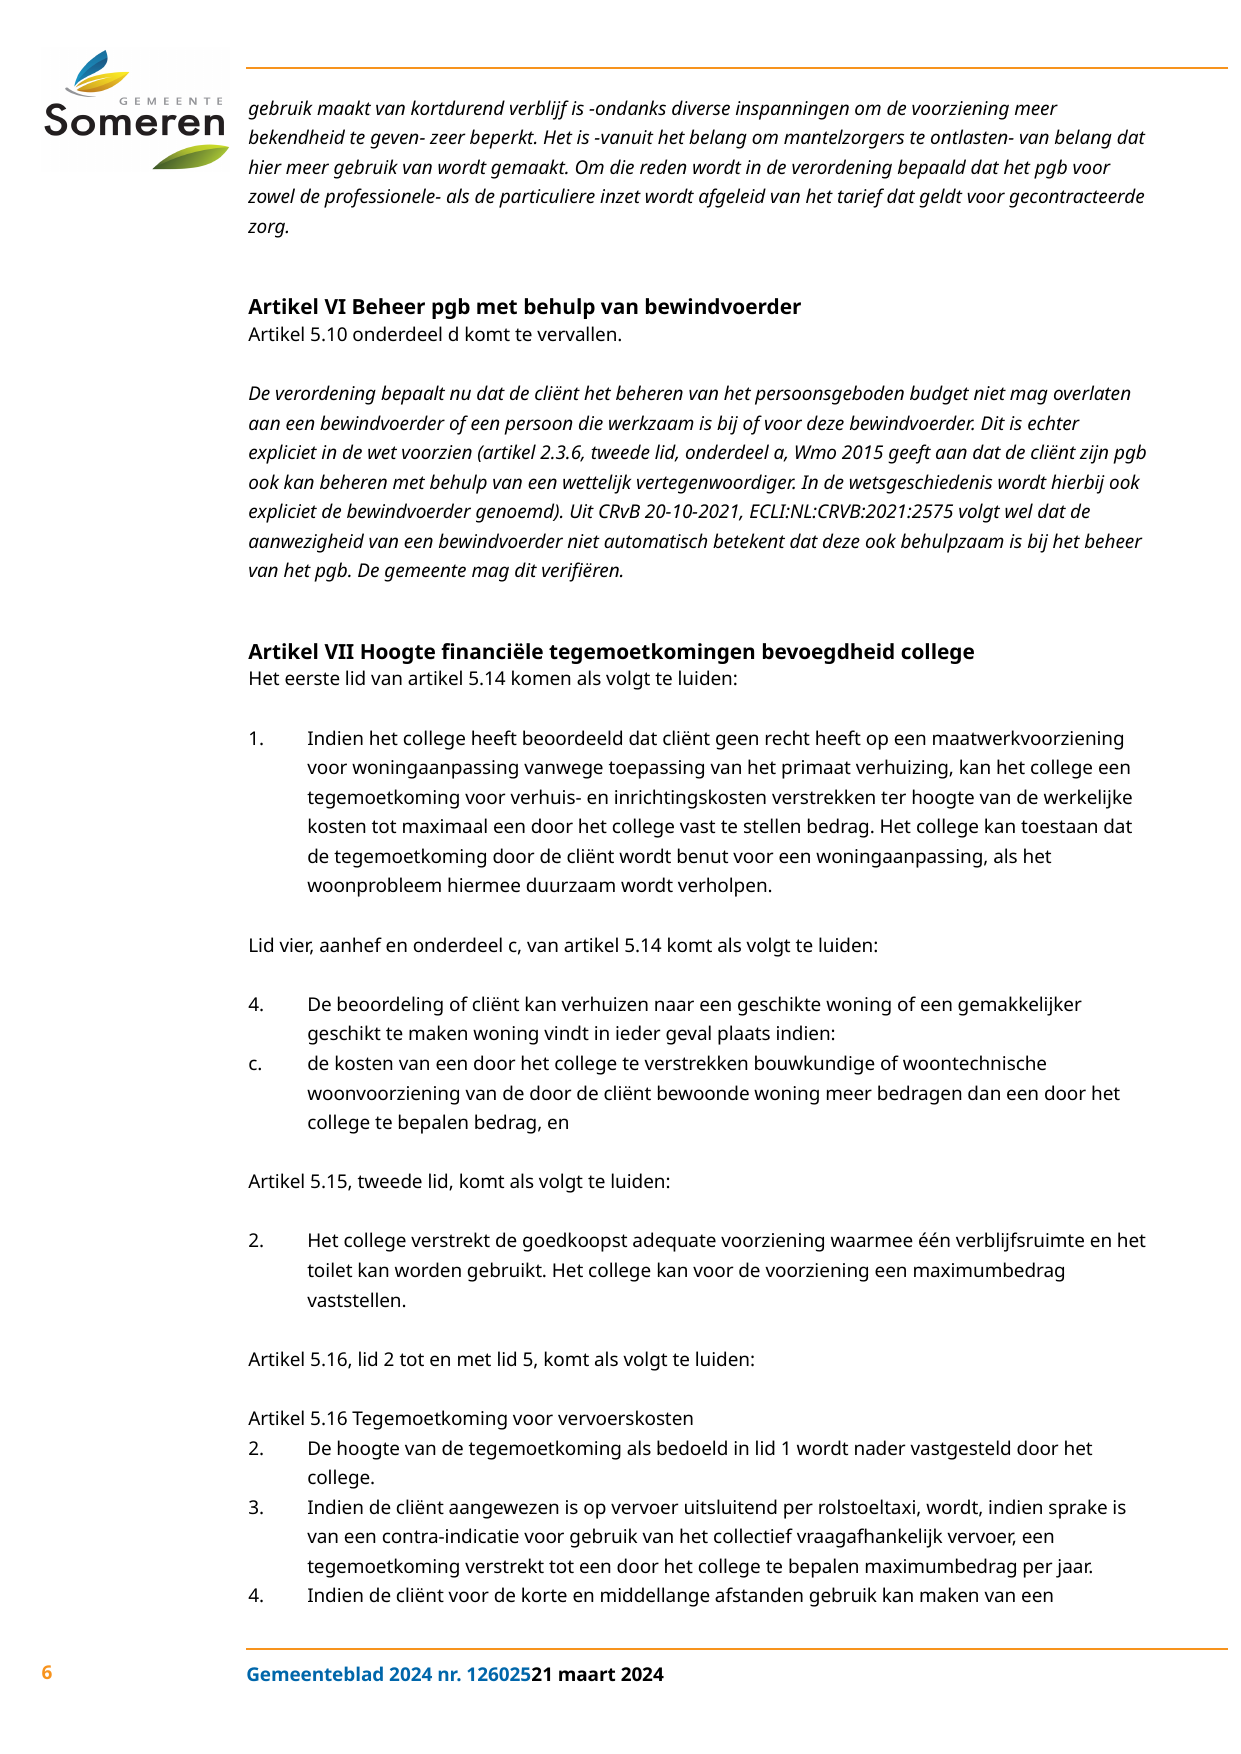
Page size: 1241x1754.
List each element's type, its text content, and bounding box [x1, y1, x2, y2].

list De hoogte van de tegemoetkoming als bedoeld in lid 1 wordt nader vastgesteld door het college. [248, 1435, 1152, 1490]
list Indien de cliënt voor de korte en middellange afstanden gebruik kan maken van een [248, 1583, 1152, 1608]
list Het college verstrekt de goedkoopst adequate voorziening waarmee één verblijfsruimte en het toilet kan worden gebruikt. Het college kan voor de voorziening een maximumbedrag vaststellen. [248, 1228, 1152, 1312]
text Artikel 5.16 Tegemoetkoming voor vervoerskosten [248, 1405, 1152, 1431]
table_header De verordening bepaalt nu dat de cliënt het beheren van het persoonsgeboden budget niet mag overlaten aan een bewindvoerder of een persoon die werkzaam is bij of voor deze bewindvoerder. Dit is echter expliciet in de wet voorzien (artikel 2.3.6, tweede lid, onderdeel a, Wmo 2015 geeft aan dat de cliënt zijn pgb ook kan beheren met behulp van een wettelijk vertegenwoordiger. In de wetsgeschiedenis wordt hierbij ook expliciet de bewindvoerder genoemd). Uit CRvB 20-10-2021, ECLI:NL:CRVB:2021:2575 volgt wel dat de aanwezigheid van een bewindvoerder niet automatisch betekent dat deze ook behulpzaam is bij het beheer van het pgb. De gemeente mag dit verifiëren. [248, 380, 1152, 583]
text Artikel 5.15, tweede lid, komt als volgt te luiden: [248, 1168, 1152, 1194]
list Indien het college heeft beoordeeld dat cliënt geen recht heeft op een maatwerkvoorziening voor woningaanpassing vanwege toepassing van het primaat verhuizing, kan het college een tegemoetkoming voor verhuis- en inrichtingskosten verstrekken ter hoogte van de werkelijke kosten tot maximaal een door het college vast te stellen bedrag. Het college kan toestaan dat de tegemoetkoming door de cliënt wordt benut voor een woningaanpassing, als het woonprobleem hiermee duurzaam wordt verholpen. [248, 725, 1152, 898]
text Artikel VI Beheer pgb met behulp van bewindvoerder [248, 292, 1152, 321]
picture [41, 47, 231, 172]
list Indien de cliënt aangewezen is op vervoer uitsluitend per rolstoeltaxi, wordt, indien sprake is van een contra-indicatie voor gebruik van het collectief vraagafhankelijk vervoer, een tegemoetkoming verstrekt tot een door het college te bepalen maximumbedrag per jaar. [248, 1494, 1152, 1579]
text Artikel 5.16, lid 2 tot en met lid 5, komt als volgt te luiden: [248, 1346, 1152, 1372]
text Artikel VII Hoogte financiële tegemoetkomingen bevoegdheid college [248, 637, 1152, 666]
text Lid vier, aanhef en onderdeel c, van artikel 5.14 komt als volgt te luiden: [248, 932, 1152, 957]
text Artikel 5.10 onderdeel d komt te vervallen. [248, 321, 1152, 347]
table_header gebruik maakt van kortdurend verblijf is -ondanks diverse inspanningen om de voorziening meer bekendheid te geven- zeer beperkt. Het is -vanuit het belang om mantelzorgers te ontlasten- van belang dat hier meer gebruik van wordt gemaakt. Om die reden wordt in de verordening bepaald dat het pgb voor zowel de professionele- als de particuliere inzet wordt afgeleid van het tarief dat geldt voor gecontracteerde zorg. [248, 95, 1152, 239]
text Het eerste lid van artikel 5.14 komen als volgt te luiden: [248, 666, 1152, 691]
list de kosten van een door het college te verstrekken bouwkundige of woontechnische woonvoorziening van de door de cliënt bewoonde woning meer bedragen dan een door het college te bepalen bedrag, en [248, 1050, 1152, 1135]
list De beoordeling of cliënt kan verhuizen naar een geschikte woning of een gemakkelijker geschikt te maken woning vindt in ieder geval plaats indien: [248, 991, 1152, 1046]
